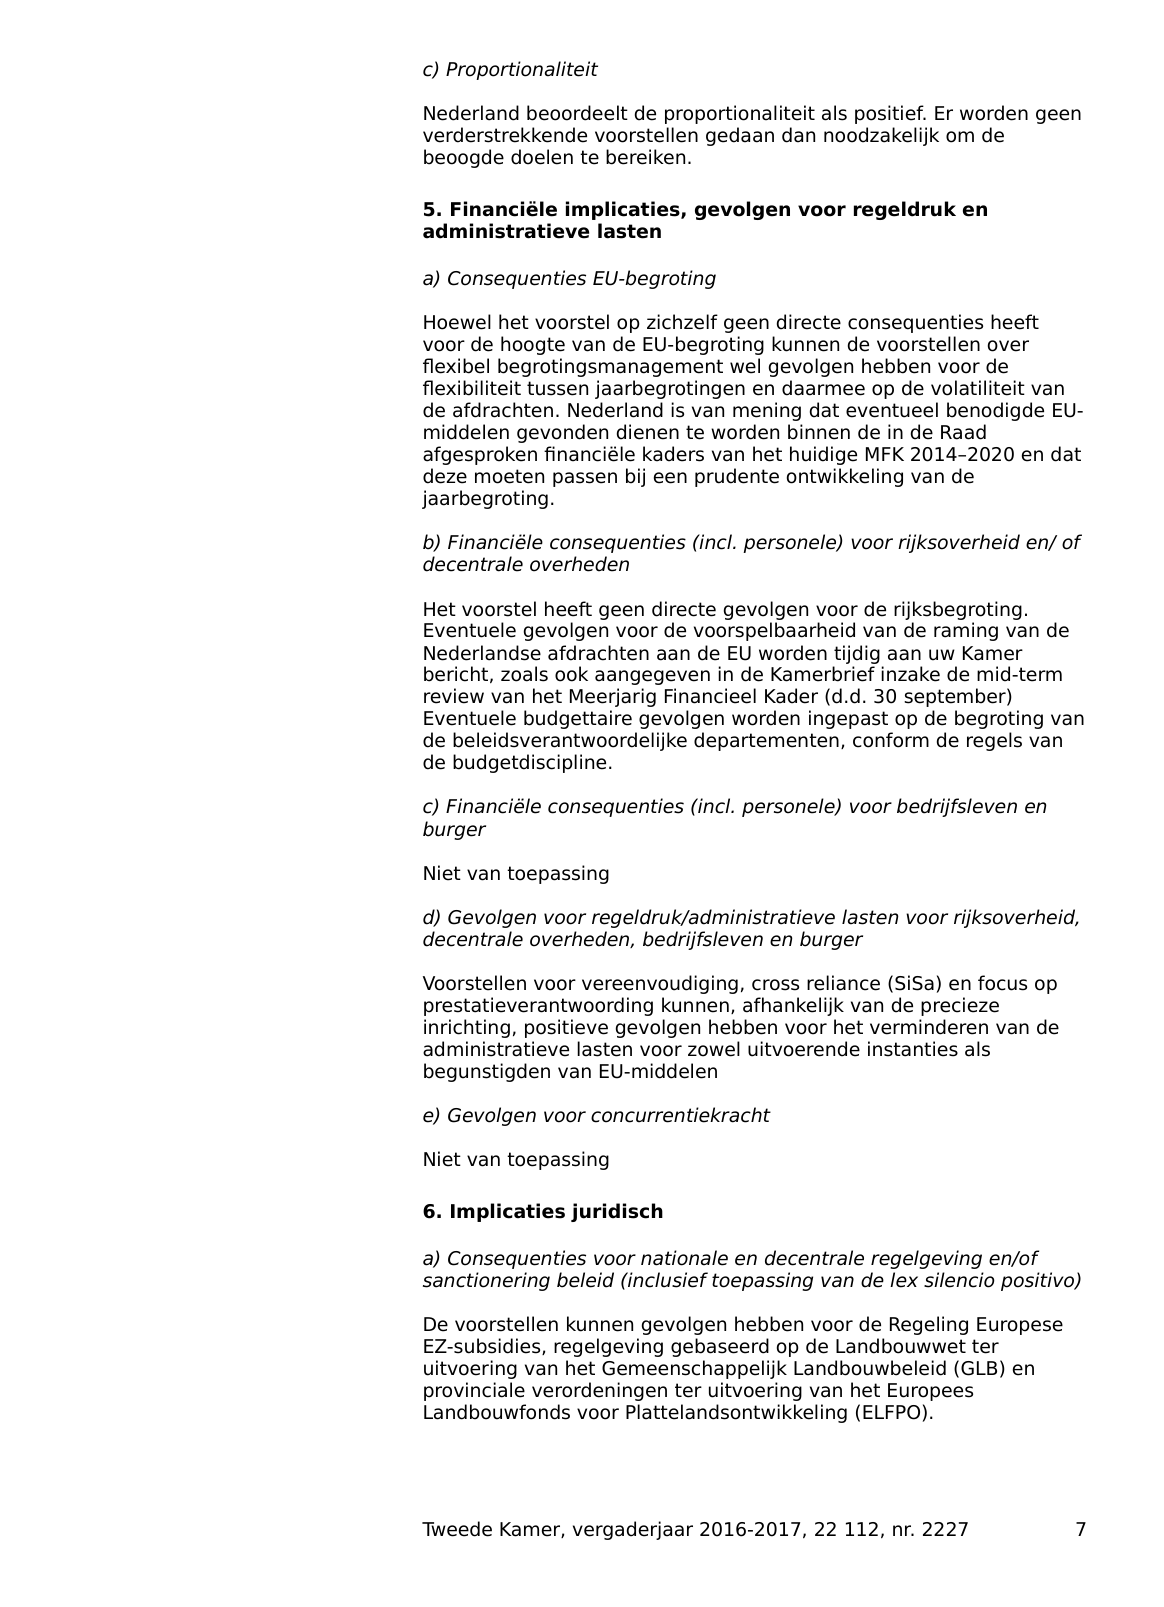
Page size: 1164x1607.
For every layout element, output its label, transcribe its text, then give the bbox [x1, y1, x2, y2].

subtitle a) Consequenties EU-begroting [422, 268, 1087, 290]
subtitle 5. Financiële implicaties, gevolgen voor regeldruk en administratieve lasten [422, 199, 1087, 243]
text Hoewel het voorstel op zichzelf geen directe consequenties heeft voor de hoogte van de EU-begroting kunnen de voorstellen over flexibel begrotingsmanagement wel gevolgen hebben voor de flexibiliteit tussen jaarbegrotingen en daarmee op de volatiliteit van de afdrachten. Nederland is van mening dat eventueel benodigde EU-middelen gevonden dienen te worden binnen de in de Raad afgesproken financiële kaders van het huidige MFK 2014–2020 en dat deze moeten passen bij een prudente ontwikkeling van de jaarbegroting. [422, 312, 1087, 510]
subtitle c) Financiële consequenties (incl. personele) voor bedrijfsleven en burger [422, 796, 1087, 840]
subtitle d) Gevolgen voor regeldruk/administratieve lasten voor rijksoverheid, decentrale overheden, bedrijfsleven en burger [422, 907, 1087, 951]
subtitle a) Consequenties voor nationale en decentrale regelgeving en/of sanctionering beleid (inclusief toepassing van de lex silencio positivo) [422, 1248, 1087, 1292]
subtitle e) Gevolgen voor concurrentiekracht [422, 1105, 1087, 1127]
text Nederland beoordeelt de proportionaliteit als positief. Er worden geen verderstrekkende voorstellen gedaan dan noodzakelijk om de beoogde doelen te bereiken. [422, 103, 1087, 169]
text Niet van toepassing [422, 863, 1087, 884]
text Het voorstel heeft geen directe gevolgen voor de rijksbegroting. Eventuele gevolgen voor de voorspelbaarheid van de raming van de Nederlandse afdrachten aan de EU worden tijdig aan uw Kamer bericht, zoals ook aangegeven in de Kamerbrief inzake de mid-term review van het Meerjarig Financieel Kader (d.d. 30 september) Eventuele budgettaire gevolgen worden ingepast op de begroting van de beleidsverantwoordelijke departementen, conform de regels van de budgetdiscipline. [422, 598, 1087, 774]
text De voorstellen kunnen gevolgen hebben voor de Regeling Europese EZ-subsidies, regelgeving gebaseerd op de Landbouwwet ter uitvoering van het Gemeenschappelijk Landbouwbeleid (GLB) en provinciale verordeningen ter uitvoering van het Europees Landbouwfonds voor Plattelandsontwikkeling (ELFPO). [422, 1314, 1087, 1424]
text Niet van toepassing [422, 1149, 1087, 1171]
subtitle 6. Implicaties juridisch [422, 1201, 1087, 1223]
subtitle c) Proportionaliteit [422, 59, 1087, 81]
text Voorstellen voor vereenvoudiging, cross reliance (SiSa) en focus op prestatieverantwoording kunnen, afhankelijk van de precieze inrichting, positieve gevolgen hebben voor het verminderen van de administratieve lasten voor zowel uitvoerende instanties als begunstigden van EU-middelen [422, 973, 1087, 1083]
subtitle b) Financiële consequenties (incl. personele) voor rijksoverheid en/ of decentrale overheden [422, 532, 1087, 576]
